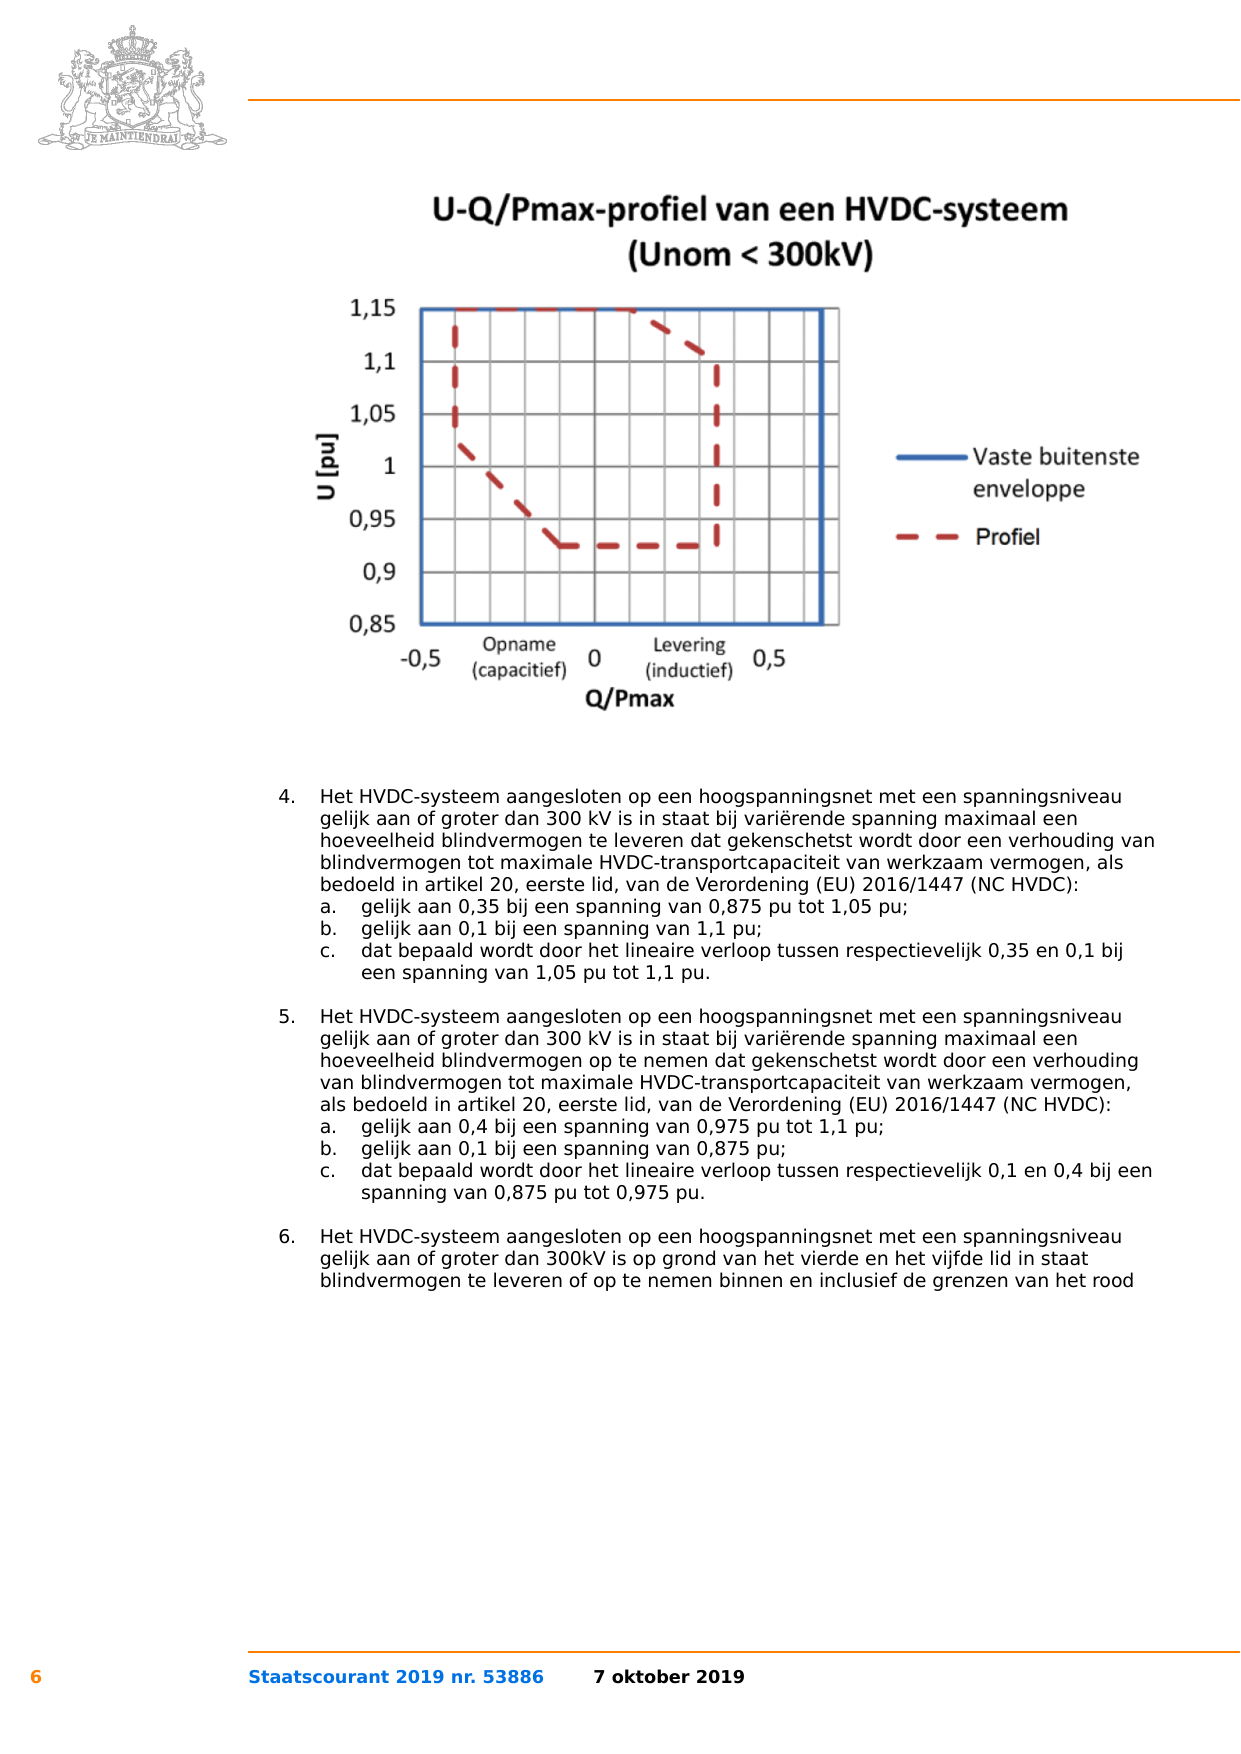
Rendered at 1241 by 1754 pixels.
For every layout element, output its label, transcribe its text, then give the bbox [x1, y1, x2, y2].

text 4. Het HVDC-systeem aangesloten op een hoogspanningsnet met een spanningsniveau gelijk aan of groter dan 300 kV is in staat bij variërende spanning maximaal een hoeveelheid blindvermogen te leveren dat gekenschetst wordt door een verhouding van blindvermogen tot maximale HVDC-transportcapaciteit van werkzaam vermogen, als bedoeld in artikel 20, eerste lid, van de Verordening (EU) 2016/1447 (NC HVDC): [278, 786, 1163, 896]
text b. gelijk aan 0,1 bij een spanning van 0,875 pu; [319, 1138, 1163, 1160]
text 6. Het HVDC-systeem aangesloten op een hoogspanningsnet met een spanningsniveau gelijk aan of groter dan 300kV is op grond van het vierde en het vijfde lid in staat blindvermogen te leveren of op te nemen binnen en inclusief de grenzen van het rood [278, 1226, 1163, 1291]
text 5. Het HVDC-systeem aangesloten op een hoogspanningsnet met een spanningsniveau gelijk aan of groter dan 300 kV is in staat bij variërende spanning maximaal een hoeveelheid blindvermogen op te nemen dat gekenschetst wordt door een verhouding van blindvermogen tot maximale HVDC-transportcapaciteit van werkzaam vermogen, als bedoeld in artikel 20, eerste lid, van de Verordening (EU) 2016/1447 (NC HVDC): [278, 1006, 1163, 1116]
text a. gelijk aan 0,35 bij een spanning van 0,875 pu tot 1,05 pu; [319, 896, 1163, 918]
text c. dat bepaald wordt door het lineaire verloop tussen respectievelijk 0,35 en 0,1 bij een spanning van 1,05 pu tot 1,1 pu. [319, 940, 1163, 984]
text b. gelijk aan 0,1 bij een spanning van 1,1 pu; [319, 918, 1163, 940]
picture [38, 25, 227, 150]
text a. gelijk aan 0,4 bij een spanning van 0,975 pu tot 1,1 pu; [319, 1116, 1163, 1138]
text c. dat bepaald wordt door het lineaire verloop tussen respectievelijk 0,1 en 0,4 bij een spanning van 0,875 pu tot 0,975 pu. [319, 1160, 1163, 1204]
picture [278, 151, 1164, 743]
